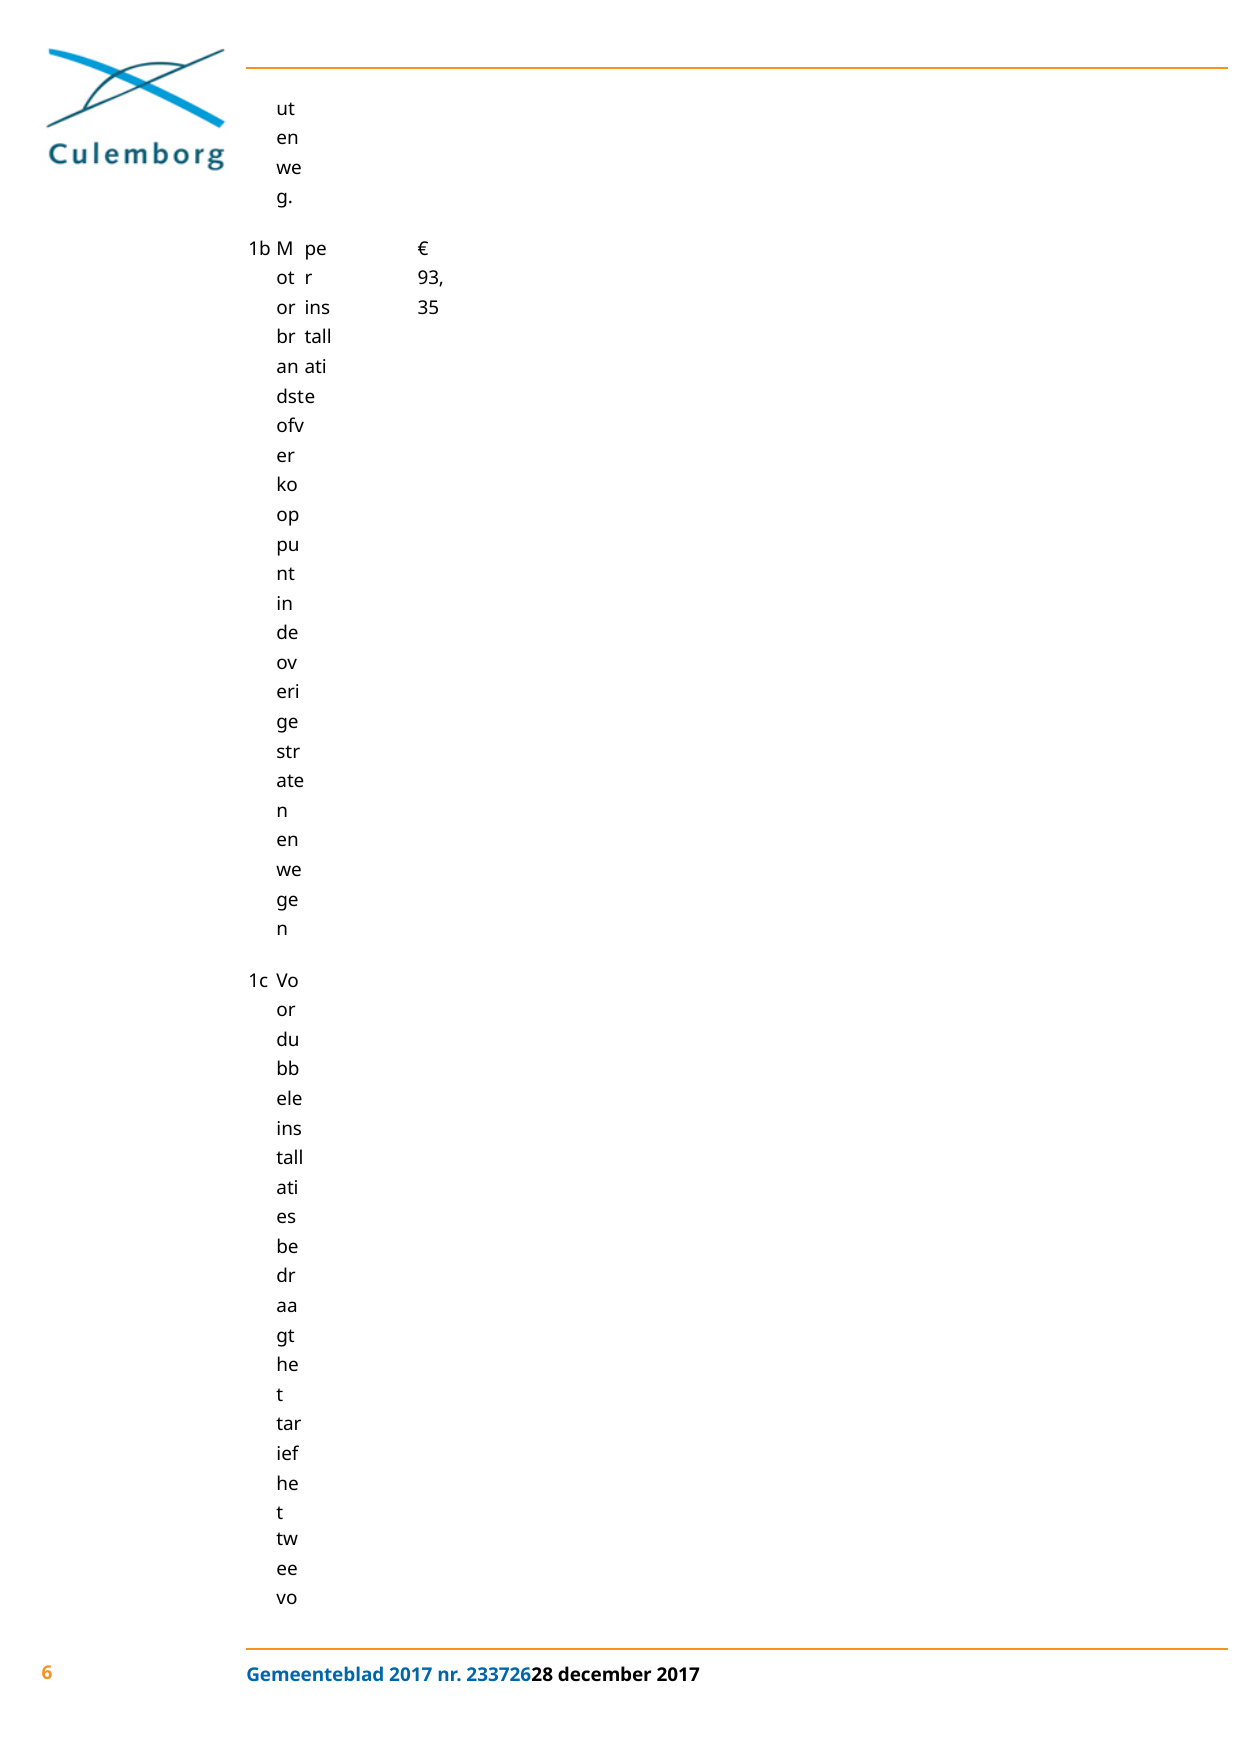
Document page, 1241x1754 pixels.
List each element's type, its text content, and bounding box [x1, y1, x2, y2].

table_cell [361, 209, 389, 235]
table_cell [304, 1525, 333, 1610]
table_cell tweevo [276, 1525, 304, 1610]
table_cell [389, 235, 417, 941]
table_cell [361, 967, 389, 1525]
table_cell [333, 209, 361, 235]
table_cell [417, 95, 446, 209]
table_cell [417, 941, 446, 967]
table_cell [446, 209, 474, 235]
table_cell [333, 1525, 361, 1610]
table_cell [389, 941, 417, 967]
table_cell [333, 95, 361, 209]
table_cell [248, 941, 276, 967]
table_cell [446, 95, 474, 209]
table_cell 1b [248, 235, 276, 941]
table_cell [446, 941, 474, 967]
picture [41, 47, 231, 172]
table_cell per installatie [304, 235, 333, 941]
table_cell [276, 941, 304, 967]
table_cell [248, 1525, 276, 1610]
table_cell [304, 941, 333, 967]
table_cell [446, 235, 474, 941]
table_cell [446, 967, 474, 1525]
table_cell [304, 95, 333, 209]
table_cell [417, 209, 446, 235]
table_cell [333, 235, 361, 941]
table_cell [417, 967, 446, 1525]
table_cell 1c [248, 967, 276, 1525]
table_cell Motorbrandstofverkooppunt in de overige straten en wegen [276, 235, 304, 941]
table_cell [389, 967, 417, 1525]
table_cell [304, 967, 333, 1525]
table_cell [248, 209, 276, 235]
table_cell [304, 209, 333, 235]
table_cell [333, 967, 361, 1525]
table_cell [361, 235, 389, 941]
table_cell [389, 95, 417, 209]
table_cell [333, 941, 361, 967]
table_cell [248, 95, 276, 209]
table_cell [389, 1525, 417, 1610]
table_cell Voor dubbele installaties bedraagt het tarief het [276, 967, 304, 1525]
table_cell utenweg. [276, 95, 304, 209]
table_cell € 93,35 [417, 235, 446, 941]
table_cell [389, 209, 417, 235]
table_cell [276, 209, 304, 235]
table_cell [361, 941, 389, 967]
table_cell [417, 1525, 446, 1610]
table_cell [446, 1525, 474, 1610]
table_cell [361, 95, 389, 209]
table_cell [361, 1525, 389, 1610]
